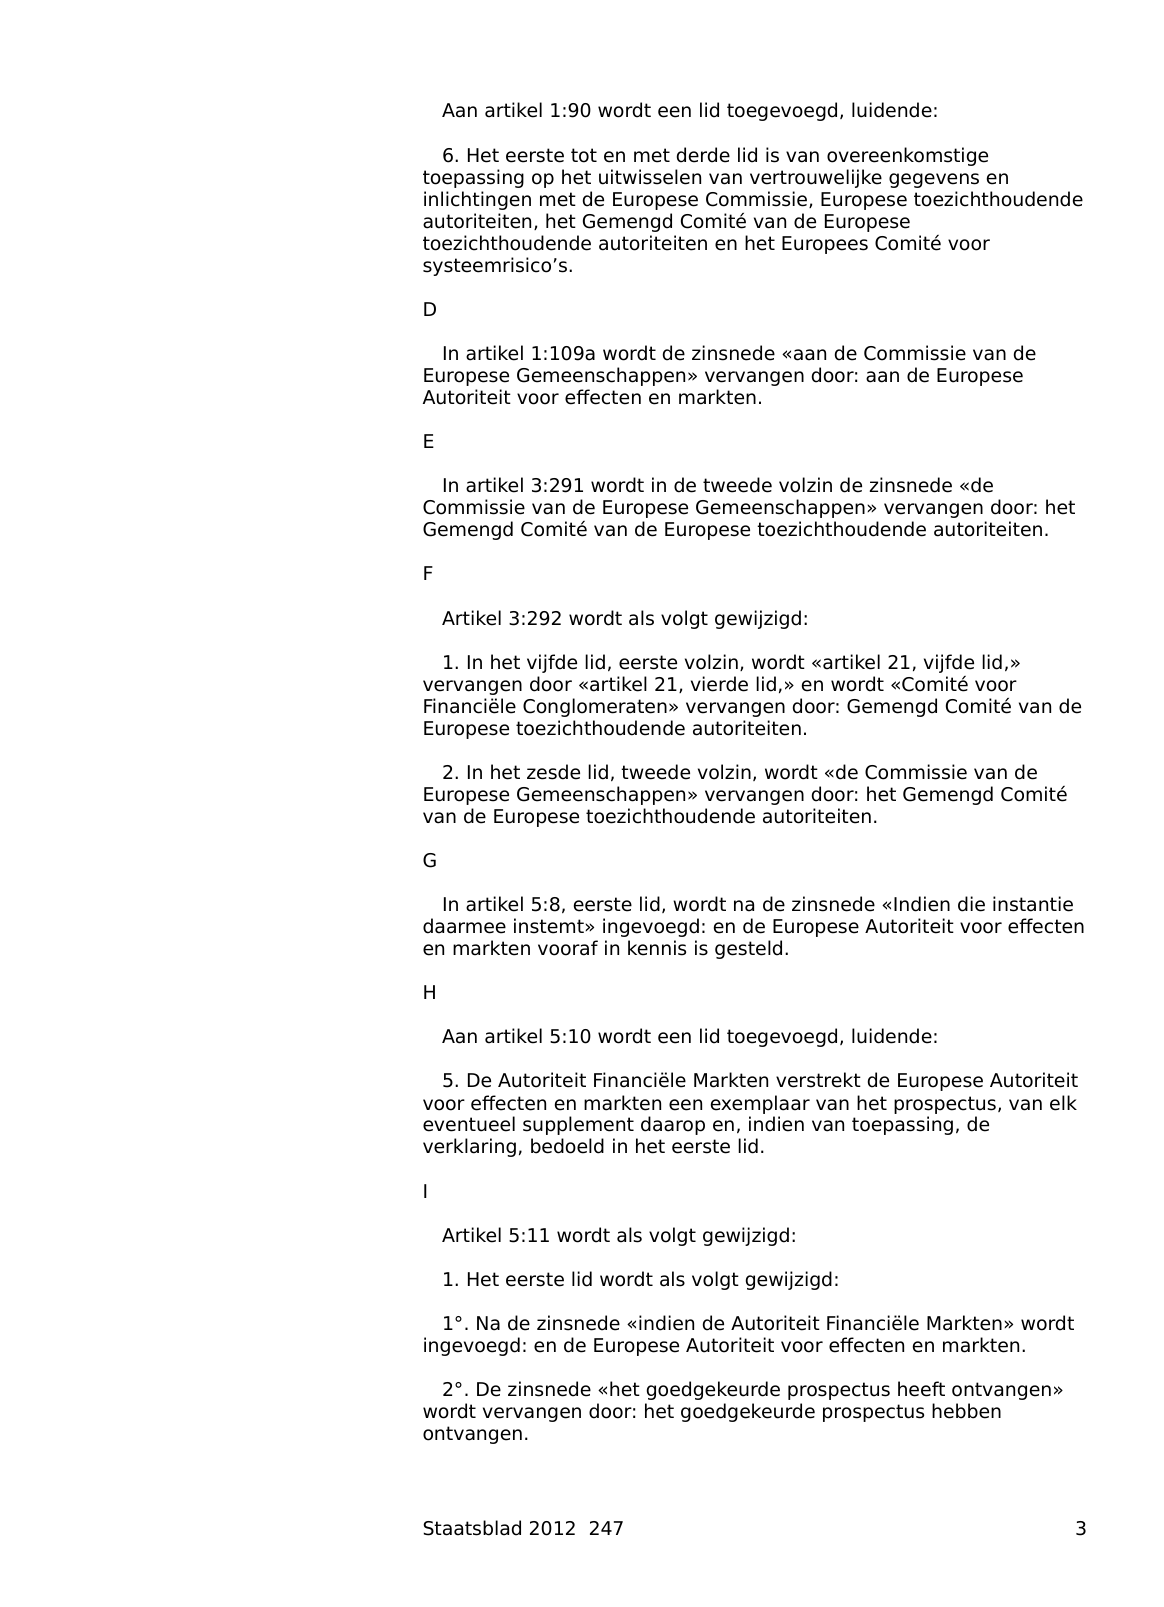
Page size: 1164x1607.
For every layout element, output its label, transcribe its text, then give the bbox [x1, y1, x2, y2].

text 1. In het vijfde lid, eerste volzin, wordt «artikel 21, vijfde lid,» vervangen door «artikel 21, vierde lid,» en wordt «Comité voor Financiële Conglomeraten» vervangen door: Gemengd Comité van de Europese toezichthoudende autoriteiten. [422, 652, 1087, 739]
text Aan artikel 1:90 wordt een lid toegevoegd, luidende: [422, 100, 1087, 122]
text 2°. De zinsnede «het goedgekeurde prospectus heeft ontvangen» wordt vervangen door: het goedgekeurde prospectus hebben ontvangen. [422, 1379, 1087, 1445]
text 1. Het eerste lid wordt als volgt gewijzigd: [422, 1269, 1087, 1291]
text G [422, 850, 1087, 872]
text 5. De Autoriteit Financiële Markten verstrekt de Europese Autoriteit voor effecten en markten een exemplaar van het prospectus, van elk eventueel supplement daarop en, indien van toepassing, de verklaring, bedoeld in het eerste lid. [422, 1070, 1087, 1158]
text D [422, 299, 1087, 321]
text 2. In het zesde lid, tweede volzin, wordt «de Commissie van de Europese Gemeenschappen» vervangen door: het Gemengd Comité van de Europese toezichthoudende autoriteiten. [422, 762, 1087, 828]
text In artikel 3:291 wordt in de tweede volzin de zinsnede «de Commissie van de Europese Gemeenschappen» vervangen door: het Gemengd Comité van de Europese toezichthoudende autoriteiten. [422, 475, 1087, 541]
text F [422, 563, 1087, 585]
text H [422, 982, 1087, 1004]
text In artikel 5:8, eerste lid, wordt na de zinsnede «Indien die instantie daarmee instemt» ingevoegd: en de Europese Autoriteit voor effecten en markten vooraf in kennis is gesteld. [422, 894, 1087, 960]
text Artikel 3:292 wordt als volgt gewijzigd: [422, 607, 1087, 629]
text I [422, 1181, 1087, 1202]
text In artikel 1:109a wordt de zinsnede «aan de Commissie van de Europese Gemeenschappen» vervangen door: aan de Europese Autoriteit voor effecten en markten. [422, 343, 1087, 409]
text E [422, 431, 1087, 453]
text Artikel 5:11 wordt als volgt gewijzigd: [422, 1225, 1087, 1247]
text Aan artikel 5:10 wordt een lid toegevoegd, luidende: [422, 1026, 1087, 1048]
text 6. Het eerste tot en met derde lid is van overeenkomstige toepassing op het uitwisselen van vertrouwelijke gegevens en inlichtingen met de Europese Commissie, Europese toezichthoudende autoriteiten, het Gemengd Comité van de Europese toezichthoudende autoriteiten en het Europees Comité voor systeemrisico’s. [422, 144, 1087, 276]
text 1°. Na de zinsnede «indien de Autoriteit Financiële Markten» wordt ingevoegd: en de Europese Autoriteit voor effecten en markten. [422, 1313, 1087, 1357]
